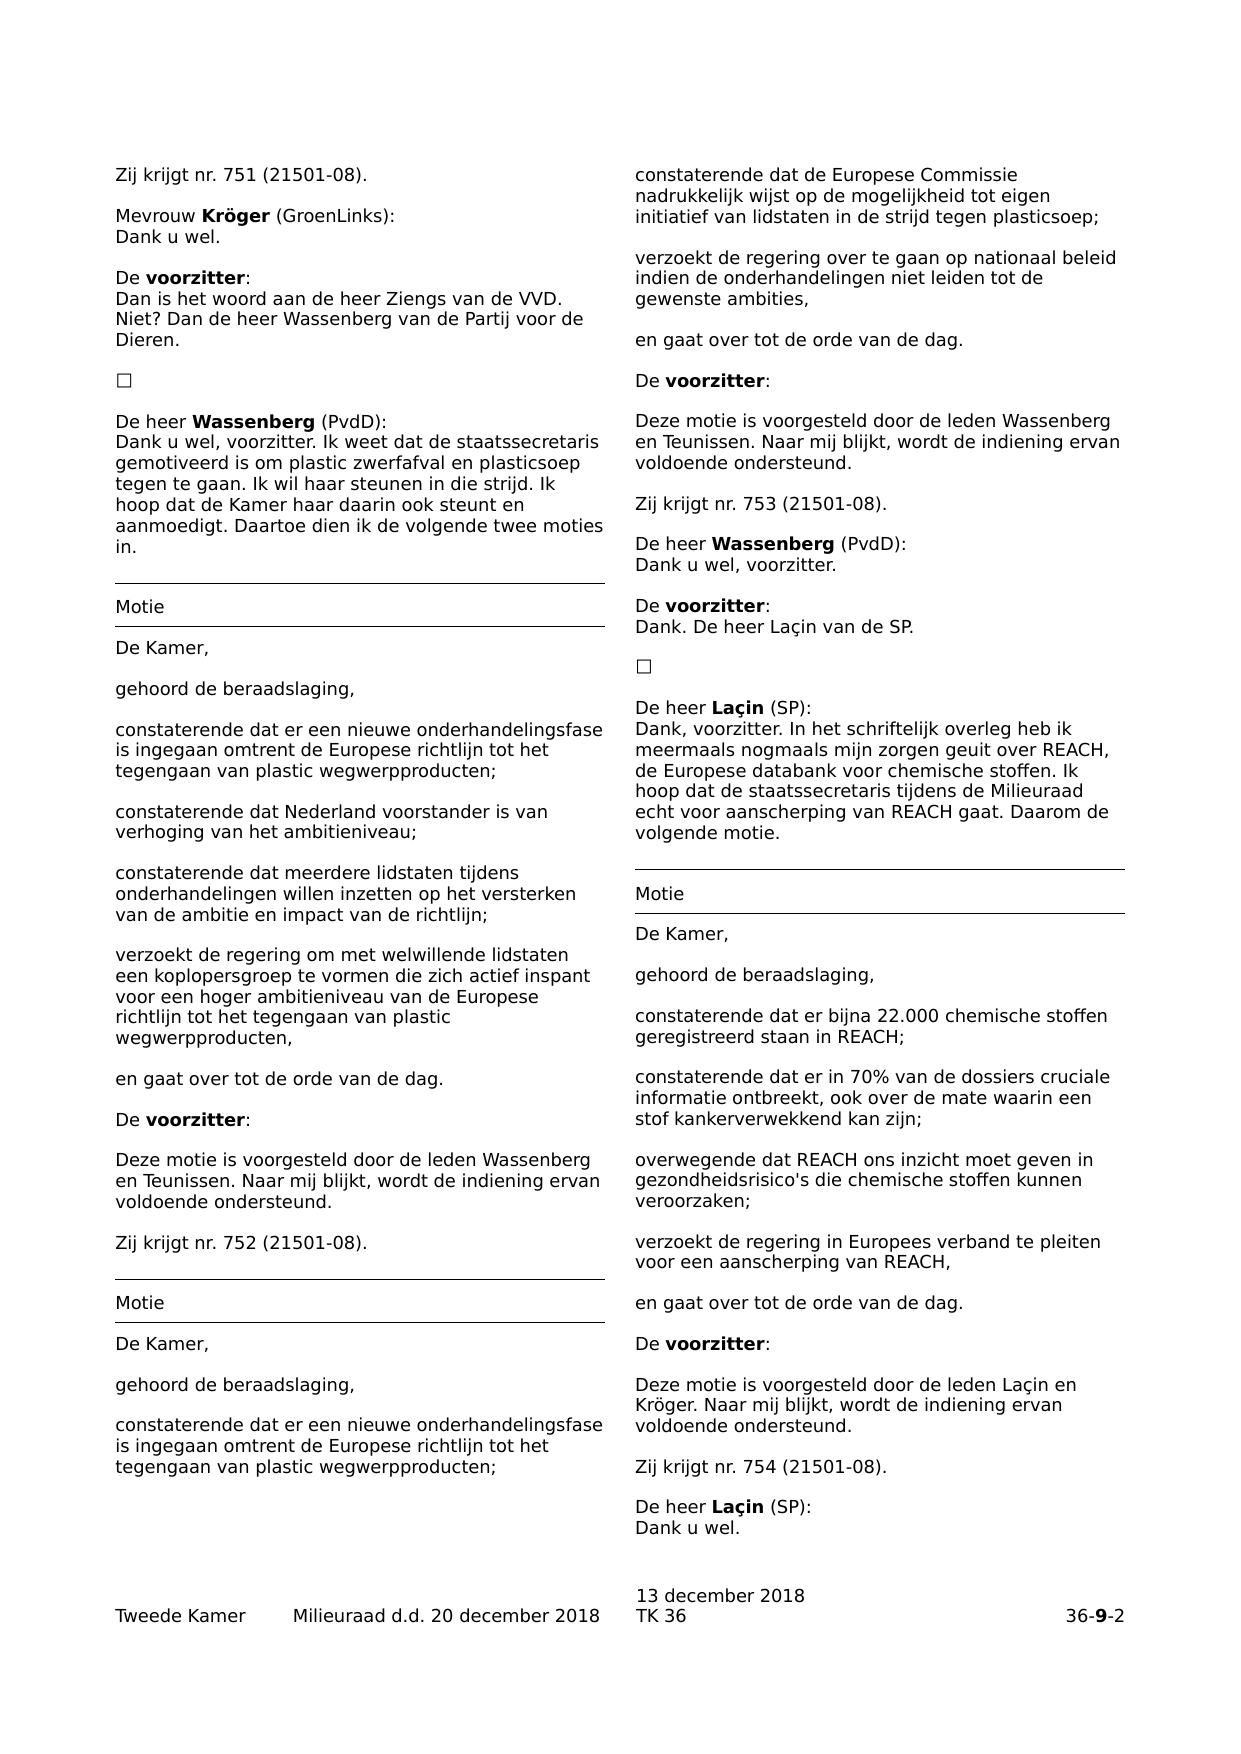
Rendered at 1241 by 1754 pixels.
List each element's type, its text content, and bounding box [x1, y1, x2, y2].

text De voorzitter: [635, 370, 1125, 391]
text De Kamer, [115, 638, 605, 659]
text De voorzitter: [635, 596, 1125, 616]
text Mevrouw Kröger (GroenLinks): [115, 206, 605, 227]
text De heer Laçin (SP): [635, 1497, 1125, 1518]
text Dank. De heer Laçin van de SP. [635, 616, 1125, 637]
text gehoord de beraadslaging, [115, 1374, 605, 1395]
text Motie [635, 883, 1125, 904]
text ⬜ [635, 657, 1125, 678]
text De heer Laçin (SP): [635, 698, 1125, 719]
text en gaat over tot de orde van de dag. [635, 1293, 1125, 1314]
text De Kamer, [115, 1334, 605, 1354]
text overwegende dat REACH ons inzicht moet geven in gezondheidsrisico's die chemische stoffen kunnen veroorzaken; [635, 1149, 1125, 1212]
text ⬜ [115, 371, 605, 392]
text verzoekt de regering in Europees verband te pleiten voor een aanscherping van REACH, [635, 1232, 1125, 1273]
text verzoekt de regering om met welwillende lidstaten een koplopersgroep te vormen die zich actief inspant voor een hoger ambitieniveau van de Europese richtlijn tot het tegengaan van plastic wegwerpproducten, [115, 945, 605, 1049]
text en gaat over tot de orde van de dag. [635, 330, 1125, 350]
text Dank u wel, voorzitter. [635, 555, 1125, 576]
text Deze motie is voorgesteld door de leden Wassenberg en Teunissen. Naar mij blijkt, wordt de indiening ervan voldoende ondersteund. [115, 1150, 605, 1212]
text De voorzitter: [115, 1109, 605, 1130]
text De heer Wassenberg (PvdD): [115, 412, 605, 432]
text gehoord de beraadslaging, [115, 679, 605, 699]
text Dan is het woord aan de heer Ziengs van de VVD. Niet? Dan de heer Wassenberg van de Partij voor de Dieren. [115, 288, 605, 351]
text De voorzitter: [635, 1334, 1125, 1354]
text Motie [115, 597, 605, 618]
text constaterende dat er in 70% van de dossiers cruciale informatie ontbreekt, ook over de mate waarin een stof kankerverwekkend kan zijn; [635, 1067, 1125, 1129]
text Zij krijgt nr. 752 (21501-08). [115, 1232, 605, 1253]
text constaterende dat de Europese Commissie nadrukkelijk wijst op de mogelijkheid tot eigen initiatief van lidstaten in de strijd tegen plasticsoep; [635, 165, 1125, 227]
text Deze motie is voorgesteld door de leden Laçin en Kröger. Naar mij blijkt, wordt de indiening ervan voldoende ondersteund. [635, 1374, 1125, 1437]
text Dank u wel, voorzitter. Ik weet dat de staatssecretaris gemotiveerd is om plastic zwerfafval en plasticsoep tegen te gaan. Ik wil haar steunen in die strijd. Ik hoop dat de Kamer haar daarin ook steunt en aanmoedigt. Daartoe dien ik de volgende twee moties in. [115, 432, 605, 557]
text constaterende dat er een nieuwe onderhandelingsfase is ingegaan omtrent de Europese richtlijn tot het tegengaan van plastic wegwerpproducten; [115, 719, 605, 782]
text constaterende dat meerdere lidstaten tijdens onderhandelingen willen inzetten op het versterken van de ambitie en impact van de richtlijn; [115, 863, 605, 925]
text gehoord de beraadslaging, [635, 965, 1125, 986]
text Zij krijgt nr. 754 (21501-08). [635, 1457, 1125, 1477]
text constaterende dat er een nieuwe onderhandelingsfase is ingegaan omtrent de Europese richtlijn tot het tegengaan van plastic wegwerpproducten; [115, 1415, 605, 1477]
text en gaat over tot de orde van de dag. [115, 1069, 605, 1089]
text Dank u wel. [115, 227, 605, 248]
text Zij krijgt nr. 753 (21501-08). [635, 493, 1125, 514]
text Deze motie is voorgesteld door de leden Wassenberg en Teunissen. Naar mij blijkt, wordt de indiening ervan voldoende ondersteund. [635, 411, 1125, 473]
text Dank u wel. [635, 1518, 1125, 1539]
text constaterende dat er bijna 22.000 chemische stoffen geregistreerd staan in REACH; [635, 1006, 1125, 1047]
text constaterende dat Nederland voorstander is van verhoging van het ambitieniveau; [115, 802, 605, 843]
text De voorzitter: [115, 268, 605, 288]
text De heer Wassenberg (PvdD): [635, 534, 1125, 555]
text verzoekt de regering over te gaan op nationaal beleid indien de onderhandelingen niet leiden tot de gewenste ambities, [635, 247, 1125, 310]
text Zij krijgt nr. 751 (21501-08). [115, 165, 605, 186]
text De Kamer, [635, 924, 1125, 945]
text Motie [115, 1293, 605, 1314]
text Dank, voorzitter. In het schriftelijk overleg heb ik meermaals nogmaals mijn zorgen geuit over REACH, de Europese databank voor chemische stoffen. Ik hoop dat de staatssecretaris tijdens de Milieuraad echt voor aanscherping van REACH gaat. Daarom de volgende motie. [635, 719, 1125, 844]
